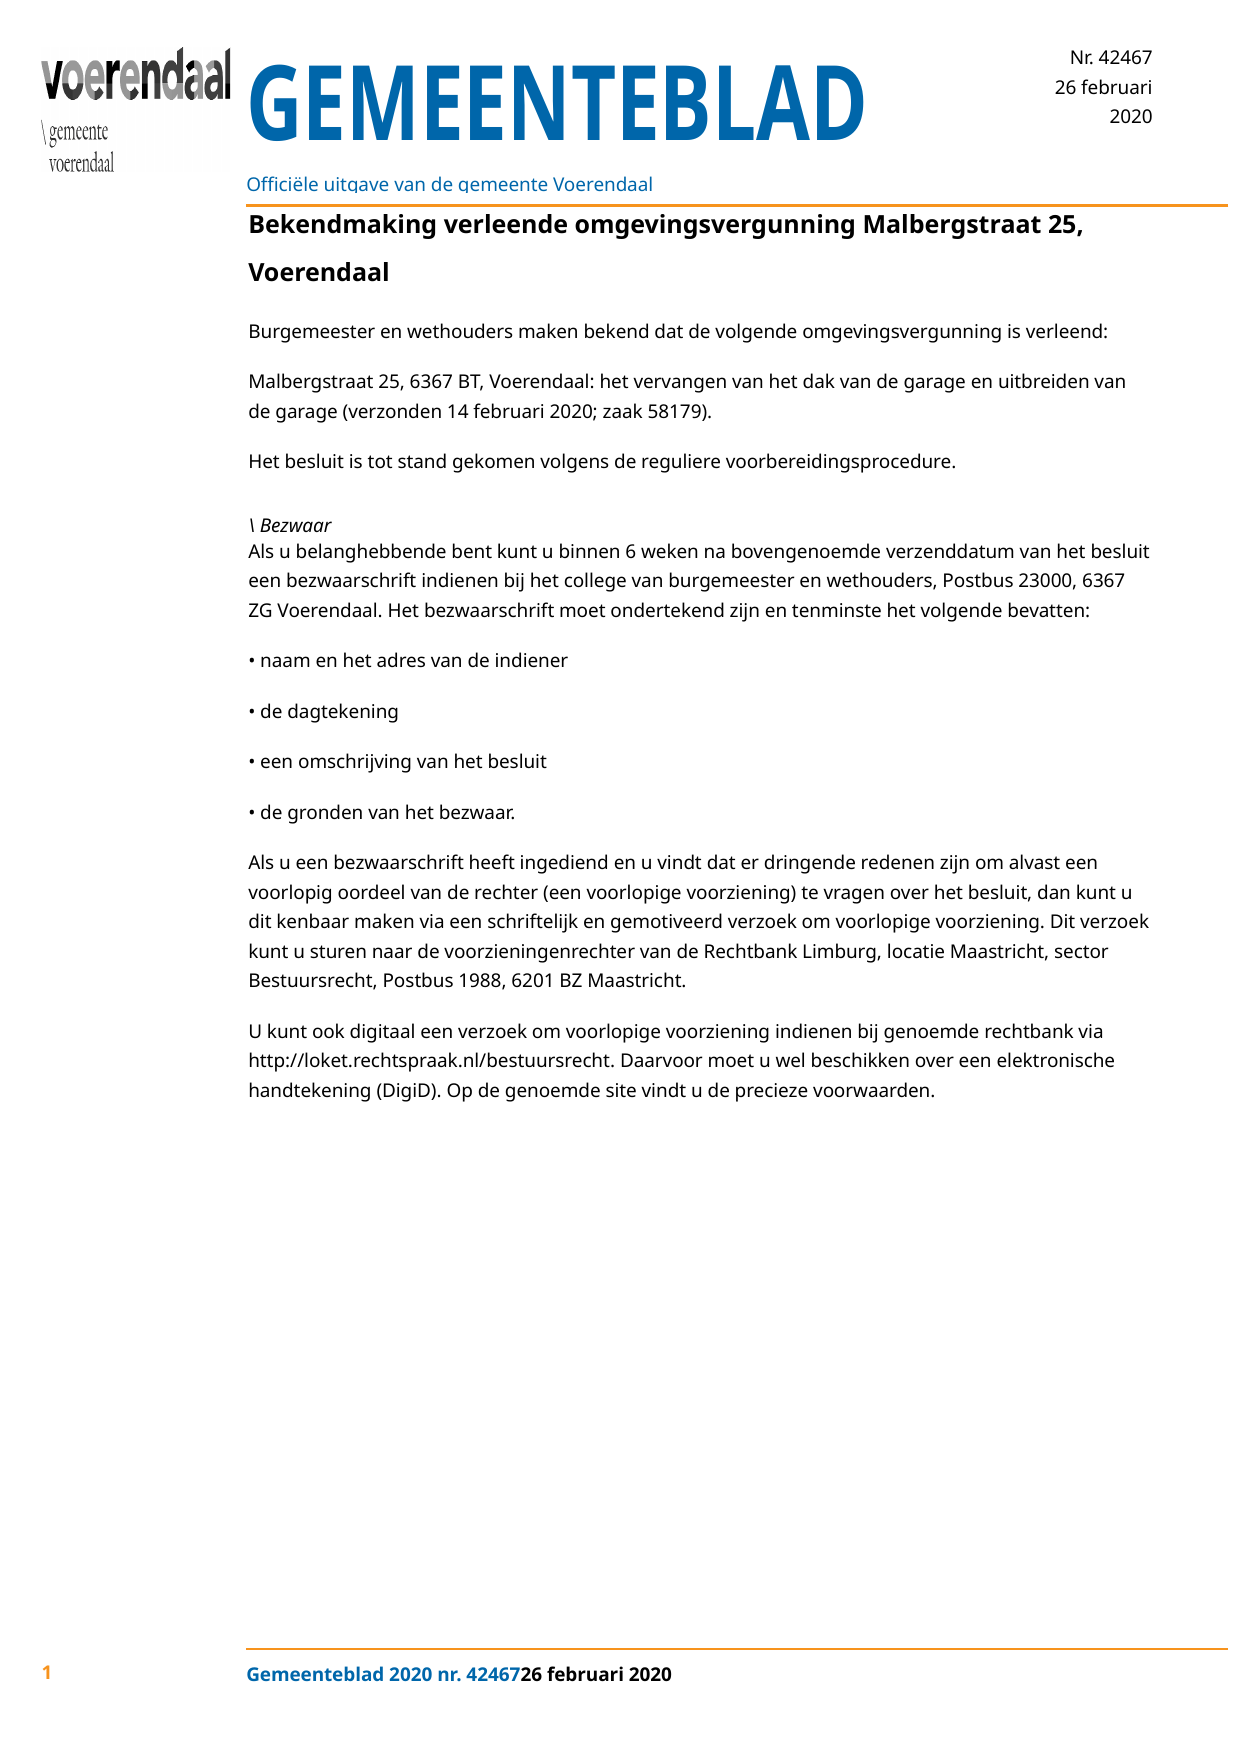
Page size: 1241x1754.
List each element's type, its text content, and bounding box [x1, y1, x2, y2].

text • naam en het adres van de indiener [248, 648, 1152, 673]
text Het besluit is tot stand gekomen volgens de reguliere voorbereidingsprocedure. [248, 448, 1152, 474]
text • de dagtekening [248, 698, 1152, 724]
text Burgemeester en wethouders maken bekend dat de volgende omgevingsvergunning is verleend: [248, 318, 1152, 344]
text U kunt ook digitaal een verzoek om voorlopige voorziening indienen bij genoemde rechtbank via http://loket.rechtspraak.nl/bestuursrecht. Daarvoor moet u wel beschikken over een elektronische handtekening (DigiD). Op de genoemde site vindt u de precieze voorwaarden. [248, 1018, 1152, 1103]
text Als u een bezwaarschrift heeft ingediend en u vindt dat er dringende redenen zijn om alvast een voorlopig oordeel van de rechter (een voorlopige voorziening) te vragen over het besluit, dan kunt u dit kenbaar maken via een schriftelijk en gemotiveerd verzoek om voorlopige voorziening. Dit verzoek kunt u sturen naar de voorzieningenrechter van de Rechtbank Limburg, locatie Maastricht, sector Bestuursrecht, Postbus 1988, 6201 BZ Maastricht. [248, 849, 1152, 993]
text • een omschrijving van het besluit [248, 748, 1152, 774]
text \ Bezwaar [248, 512, 1152, 538]
text Malbergstraat 25, 6367 BT, Voerendaal: het vervangen van het dak van de garage en uitbreiden van de garage (verzonden 14 februari 2020; zaak 58179). [248, 368, 1152, 424]
text Bekendmaking verleende omgevingsvergunning Malbergstraat 25, Voerendaal [248, 207, 1152, 288]
text • de gronden van het bezwaar. [248, 799, 1152, 824]
text Als u belanghebbende bent kunt u binnen 6 weken na bovengenoemde verzenddatum van het besluit een bezwaarschrift indienen bij het college van burgemeester en wethouders, Postbus 23000, 6367 ZG Voerendaal. Het bezwaarschrift moet ondertekend zijn en tenminste het volgende bevatten: [248, 538, 1152, 623]
picture [41, 47, 231, 172]
